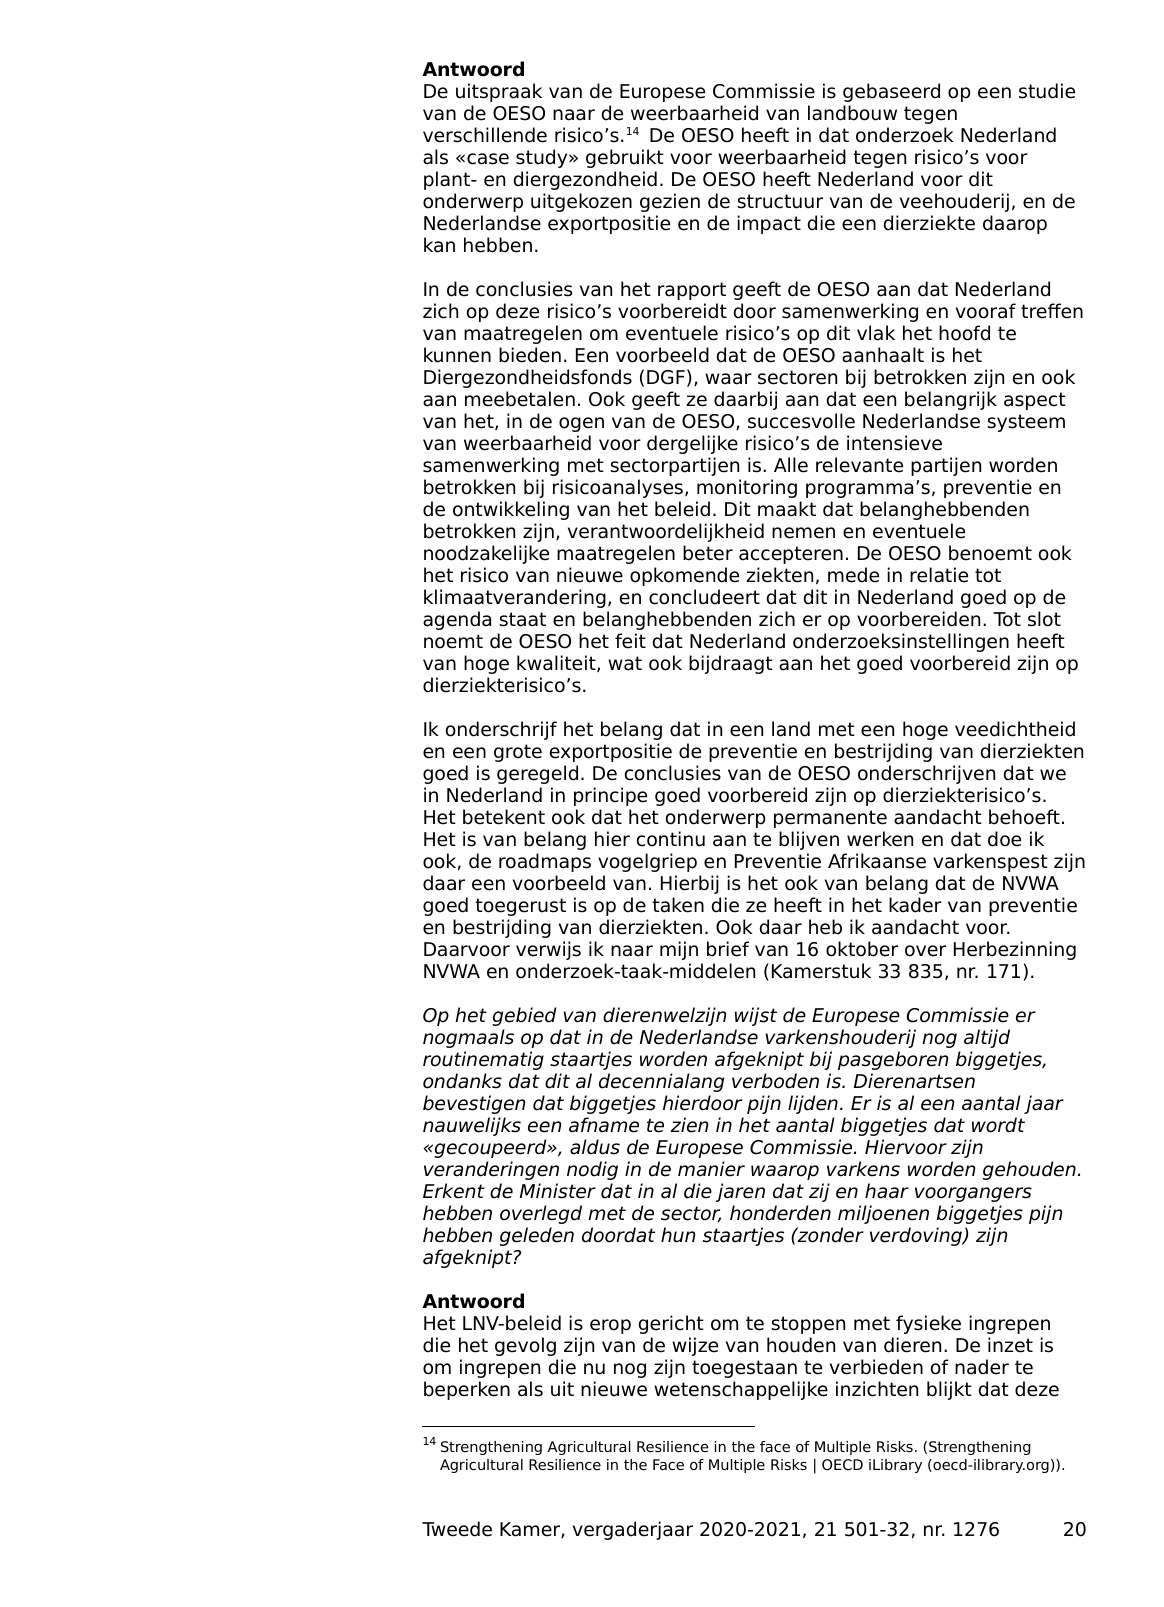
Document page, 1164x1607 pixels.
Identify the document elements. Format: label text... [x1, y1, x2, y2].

text Ik onderschrijf het belang dat in een land met een hoge veedichtheid en een grote exportpositie de preventie en bestrijding van dierziekten goed is geregeld. De conclusies van de OESO onderschrijven dat we in Nederland in principe goed voorbereid zijn op dierziekterisico’s. Het betekent ook dat het onderwerp permanente aandacht behoeft. Het is van belang hier continu aan te blijven werken en dat doe ik ook, de roadmaps vogelgriep en Preventie Afrikaanse varkenspest zijn daar een voorbeeld van. Hierbij is het ook van belang dat de NVWA goed toegerust is op de taken die ze heeft in het kader van preventie en bestrijding van dierziekten. Ook daar heb ik aandacht voor. Daarvoor verwijs ik naar mijn brief van 16 oktober over Herbezinning NVWA en onderzoek-taak-middelen (Kamerstuk 33 835, nr. 171). [422, 719, 1087, 983]
text De uitspraak van de Europese Commissie is gebaseerd op een studie van de OESO naar de weerbaarheid van landbouw tegen verschillende risico’s. De OESO heeft in dat onderzoek Nederland als «case study» gebruikt voor weerbaarheid tegen risico’s voor plant- en diergezondheid. De OESO heeft Nederland voor dit onderwerp uitgekozen gezien de structuur van de veehouderij, en de Nederlandse exportpositie en de impact die een dierziekte daarop kan hebben. [422, 81, 1087, 257]
text Het LNV-beleid is erop gericht om te stoppen met fysieke ingrepen die het gevolg zijn van de wijze van houden van dieren. De inzet is om ingrepen die nu nog zijn toegestaan te verbieden of nader te beperken als uit nieuwe wetenschappelijke inzichten blijkt dat deze [422, 1313, 1087, 1401]
text In de conclusies van het rapport geeft de OESO aan dat Nederland zich op deze risico’s voorbereidt door samenwerking en vooraf treffen van maatregelen om eventuele risico’s op dit vlak het hoofd te kunnen bieden. Een voorbeeld dat de OESO aanhaalt is het Diergezondheidsfonds (DGF), waar sectoren bij betrokken zijn en ook aan meebetalen. Ook geeft ze daarbij aan dat een belangrijk aspect van het, in de ogen van de OESO, succesvolle Nederlandse systeem van weerbaarheid voor dergelijke risico’s de intensieve samenwerking met sectorpartijen is. Alle relevante partijen worden betrokken bij risicoanalyses, monitoring programma’s, preventie en de ontwikkeling van het beleid. Dit maakt dat belanghebbenden betrokken zijn, verantwoordelijkheid nemen en eventuele noodzakelijke maatregelen beter accepteren. De OESO benoemt ook het risico van nieuwe opkomende ziekten, mede in relatie tot klimaatverandering, en concludeert dat dit in Nederland goed op de agenda staat en belanghebbenden zich er op voorbereiden. Tot slot noemt de OESO het feit dat Nederland onderzoeksinstellingen heeft van hoge kwaliteit, wat ook bijdraagt aan het goed voorbereid zijn op dierziekterisico’s. [422, 279, 1087, 697]
text Strengthening Agricultural Resilience in the face of Multiple Risks. (Strengthening Agricultural Resilience in the Face of Multiple Risks | OECD iLibrary (oecd-ilibrary.org)). [422, 1435, 1087, 1474]
subtitle Antwoord [422, 1291, 1087, 1313]
text Op het gebied van dierenwelzijn wijst de Europese Commissie er nogmaals op dat in de Nederlandse varkenshouderij nog altijd routinematig staartjes worden afgeknipt bij pasgeboren biggetjes, ondanks dat dit al decennialang verboden is. Dierenartsen bevestigen dat biggetjes hierdoor pijn lijden. Er is al een aantal jaar nauwelijks een afname te zien in het aantal biggetjes dat wordt «gecoupeerd», aldus de Europese Commissie. Hiervoor zijn veranderingen nodig in de manier waarop varkens worden gehouden. Erkent de Minister dat in al die jaren dat zij en haar voorgangers hebben overlegd met de sector, honderden miljoenen biggetjes pijn hebben geleden doordat hun staartjes (zonder verdoving) zijn afgeknipt? [422, 1005, 1087, 1268]
subtitle Antwoord [422, 59, 1087, 81]
